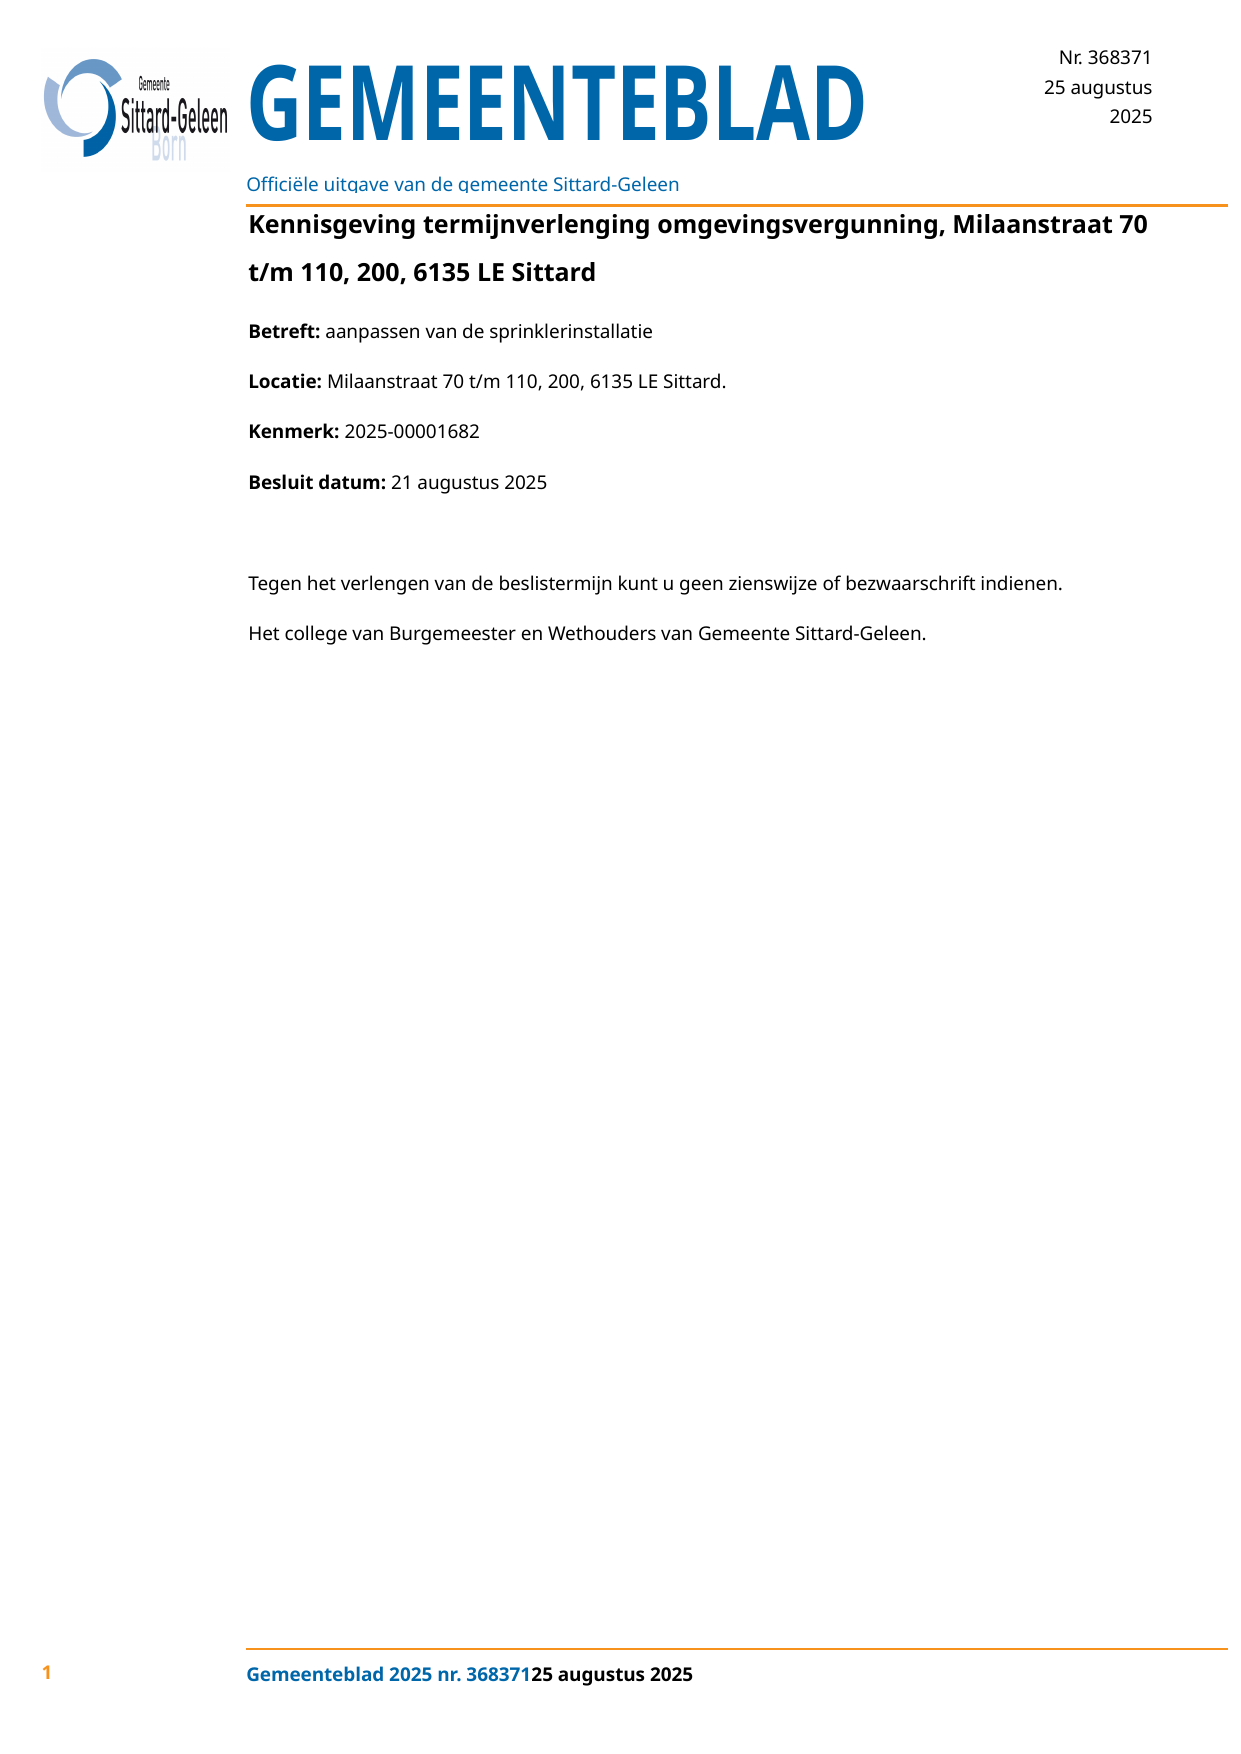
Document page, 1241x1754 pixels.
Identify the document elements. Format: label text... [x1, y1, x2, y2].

text Het college van Burgemeester en Wethouders van Gemeente Sittard-Geleen. [248, 620, 1152, 646]
text Locatie: Milaanstraat 70 t/m 110, 200, 6135 LE Sittard. [248, 368, 1152, 394]
picture [41, 47, 231, 172]
text Kenmerk: 2025-00001682 [248, 419, 1152, 444]
text Betreft: aanpassen van de sprinklerinstallatie [248, 318, 1152, 344]
text Besluit datum: 21 augustus 2025 [248, 469, 1152, 495]
text Tegen het verlengen van de beslistermijn kunt u geen zienswijze of bezwaarschrift indienen. [248, 570, 1152, 596]
text Kennisgeving termijnverlenging omgevingsvergunning, Milaanstraat 70 t/m 110, 200, 6135 LE Sittard [248, 207, 1152, 288]
